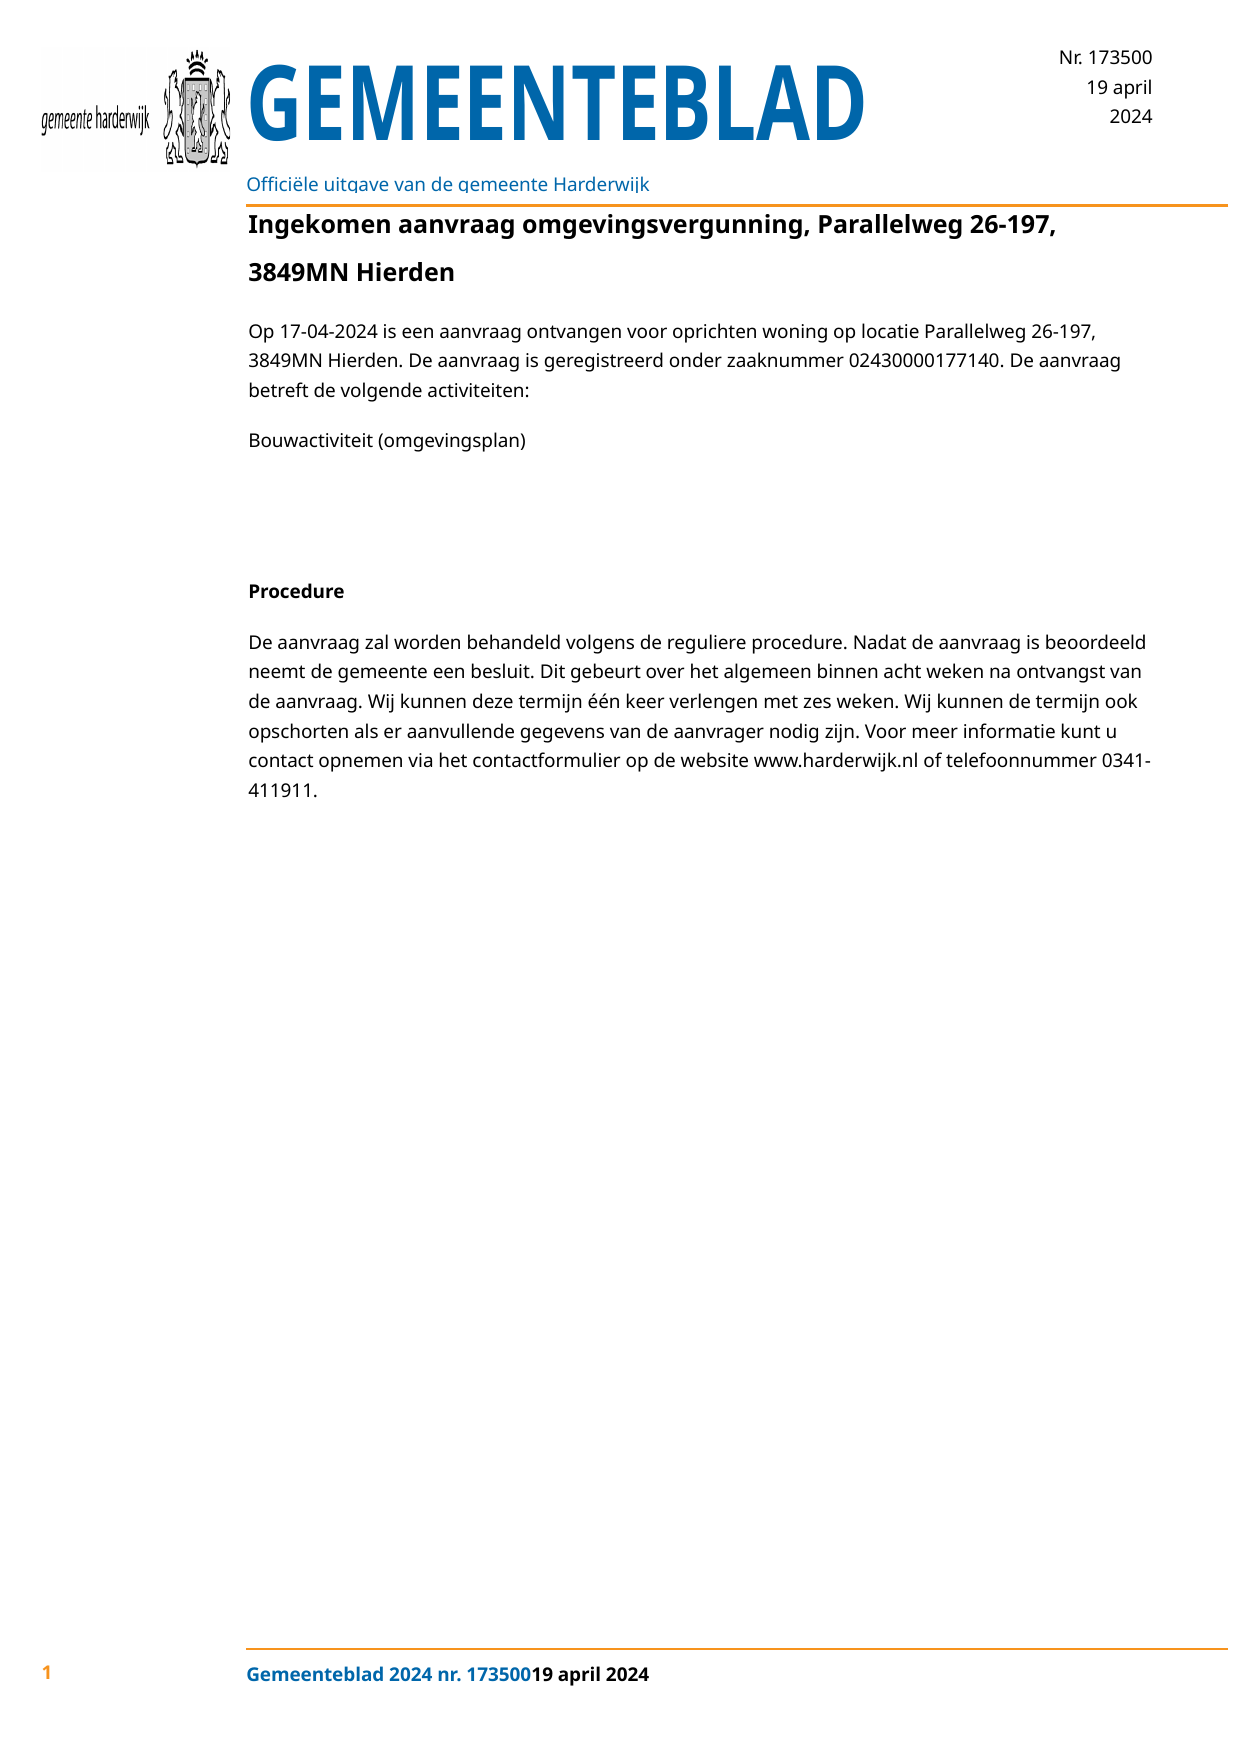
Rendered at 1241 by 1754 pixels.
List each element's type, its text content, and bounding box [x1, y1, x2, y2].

text Procedure [248, 579, 1152, 604]
text Ingekomen aanvraag omgevingsvergunning, Parallelweg 26-197, 3849MN Hierden [248, 207, 1152, 288]
text Bouwactiviteit (omgevingsplan) [248, 427, 1152, 453]
text De aanvraag zal worden behandeld volgens de reguliere procedure. Nadat de aanvraag is beoordeeld neemt de gemeente een besluit. Dit gebeurt over het algemeen binnen acht weken na ontvangst van de aanvraag. Wij kunnen deze termijn één keer verlengen met zes weken. Wij kunnen de termijn ook opschorten als er aanvullende gegevens van de aanvrager nodig zijn. Voor meer informatie kunt u contact opnemen via het contactformulier op de website www.harderwijk.nl of telefoonnummer 0341-411911. [248, 629, 1152, 803]
picture [41, 47, 231, 172]
text Op 17-04-2024 is een aanvraag ontvangen voor oprichten woning op locatie Parallelweg 26-197, 3849MN Hierden. De aanvraag is geregistreerd onder zaaknummer 02430000177140. De aanvraag betreft de volgende activiteiten: [248, 318, 1152, 403]
